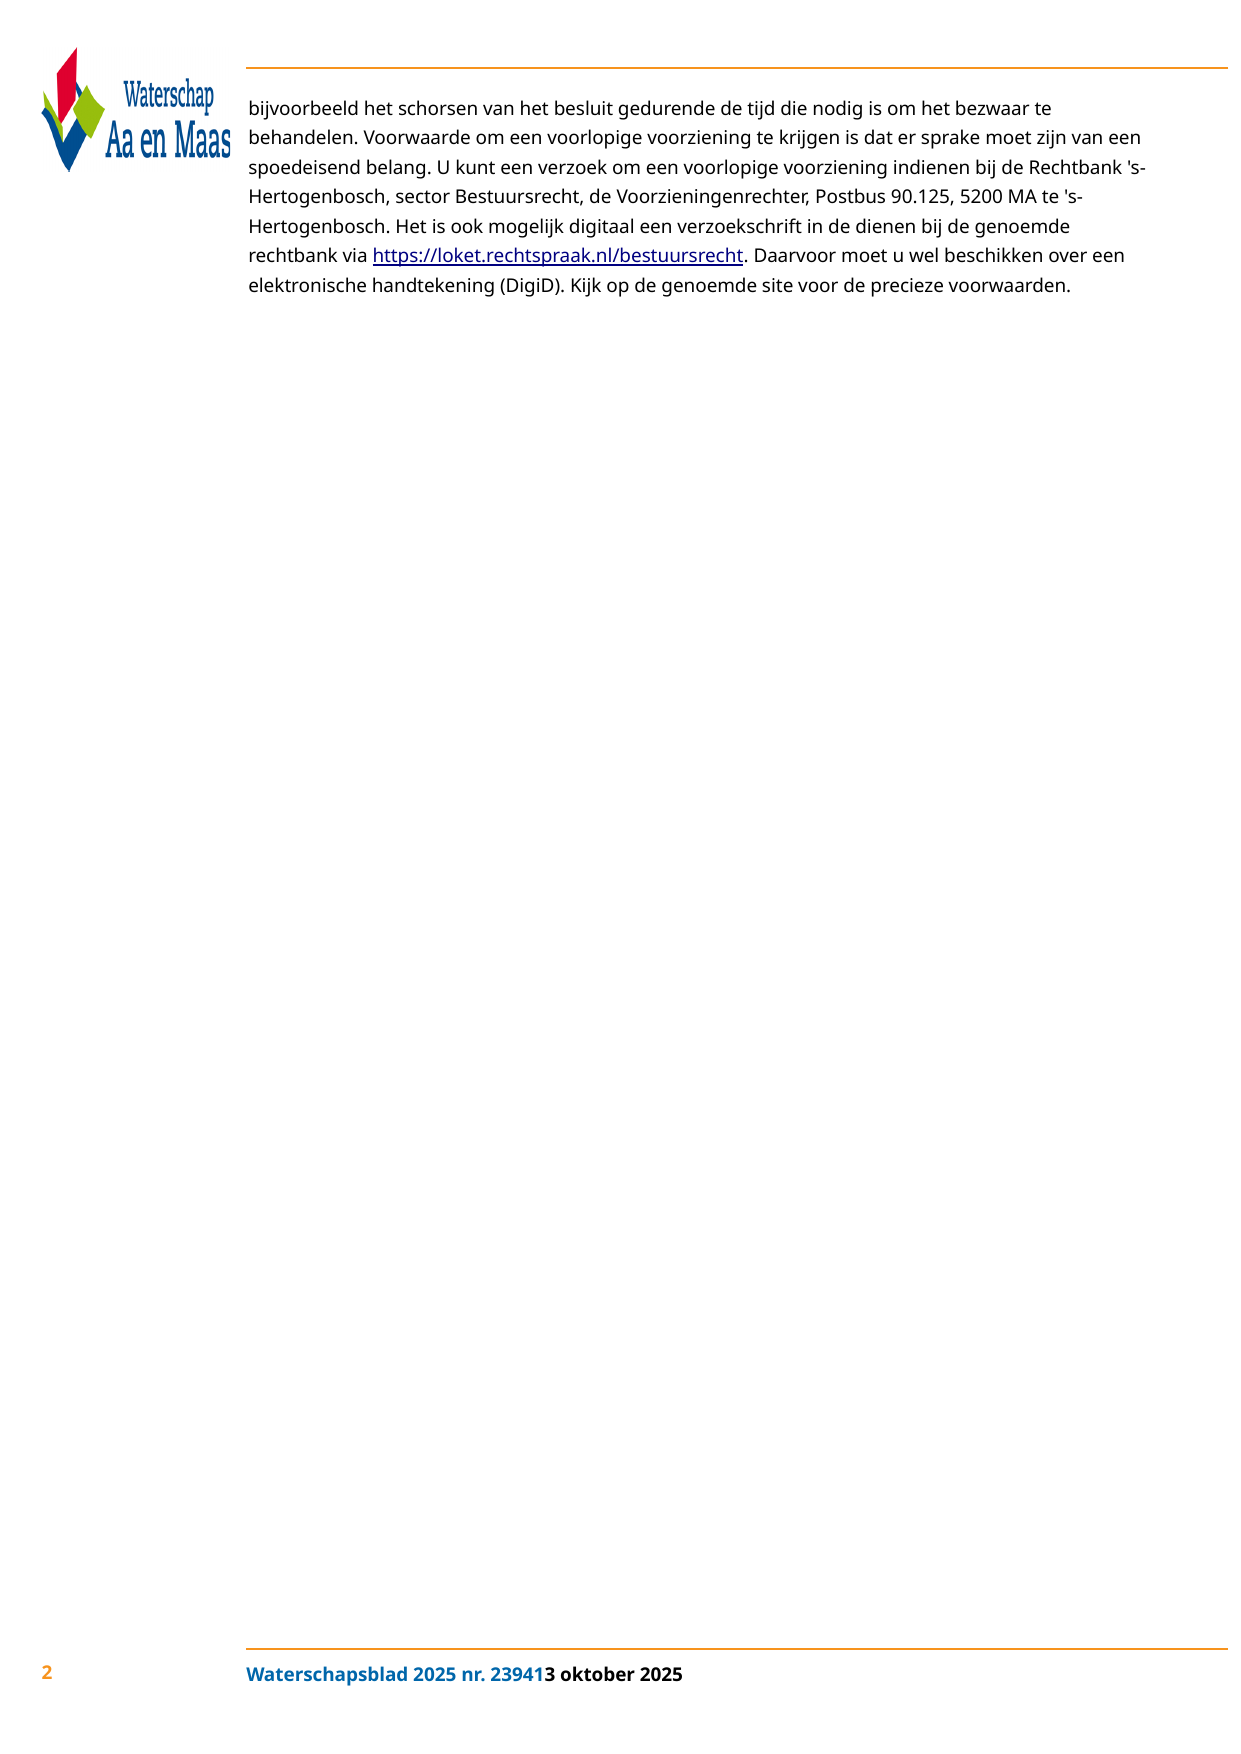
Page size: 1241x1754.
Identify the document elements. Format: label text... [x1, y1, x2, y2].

text bijvoorbeeld het schorsen van het besluit gedurende de tijd die nodig is om het bezwaar te behandelen. Voorwaarde om een voorlopige voorziening te krijgen is dat er sprake moet zijn van een spoedeisend belang. U kunt een verzoek om een voorlopige voorziening indienen bij de Rechtbank 's-Hertogenbosch, sector Bestuursrecht, de Voorzieningenrechter, Postbus 90.125, 5200 MA te 's-Hertogenbosch. Het is ook mogelijk digitaal een verzoekschrift in de dienen bij de genoemde rechtbank via https://loket.rechtspraak.nl/bestuursrecht. Daarvoor moet u wel beschikken over een elektronische handtekening (DigiD). Kijk op de genoemde site voor de precieze voorwaarden. [248, 95, 1152, 298]
picture [41, 47, 231, 172]
